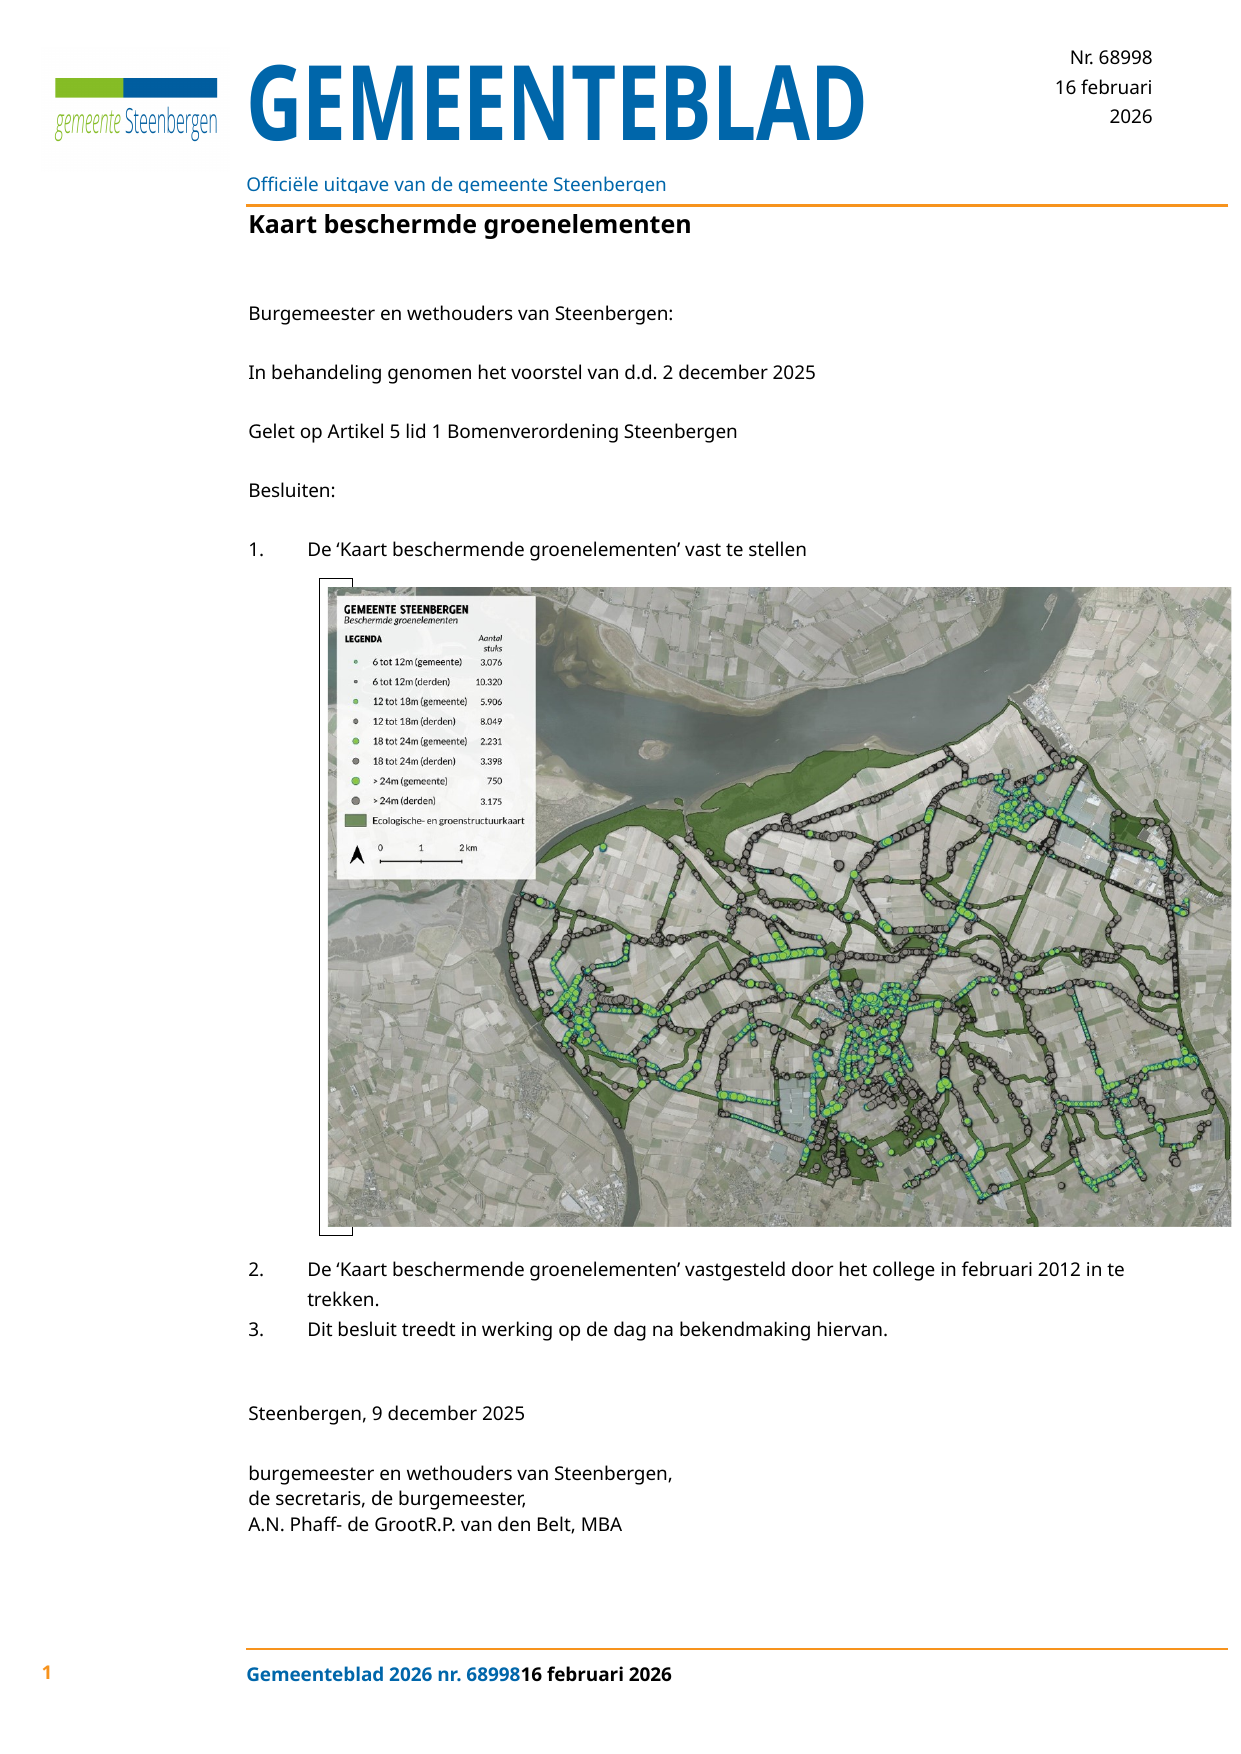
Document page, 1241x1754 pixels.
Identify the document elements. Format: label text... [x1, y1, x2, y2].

picture [327, 587, 1232, 1227]
picture [41, 47, 231, 172]
text A.N. Phaff- de GrootR.P. van den Belt, MBA [248, 1511, 1152, 1537]
text Gelet op Artikel 5 lid 1 Bomenverordening Steenbergen [248, 418, 1152, 444]
list De ‘Kaart beschermende groenelementen’ vast te stellen [248, 537, 1152, 562]
text de secretaris, de burgemeester, [248, 1486, 1152, 1511]
text In behandeling genomen het voorstel van d.d. 2 december 2025 [248, 359, 1152, 385]
text Steenbergen, 9 december 2025 [248, 1401, 1152, 1426]
text Besluiten: [248, 477, 1152, 503]
list De ‘Kaart beschermende groenelementen’ vastgesteld door het college in februari 2012 in te trekken. [248, 1257, 1152, 1312]
text Burgemeester en wethouders van Steenbergen: [248, 300, 1152, 326]
text Kaart beschermde groenelementen [248, 207, 1152, 241]
text burgemeester en wethouders van Steenbergen, [248, 1460, 1152, 1486]
list Dit besluit treedt in werking op de dag na bekendmaking hiervan. [248, 1316, 1152, 1341]
